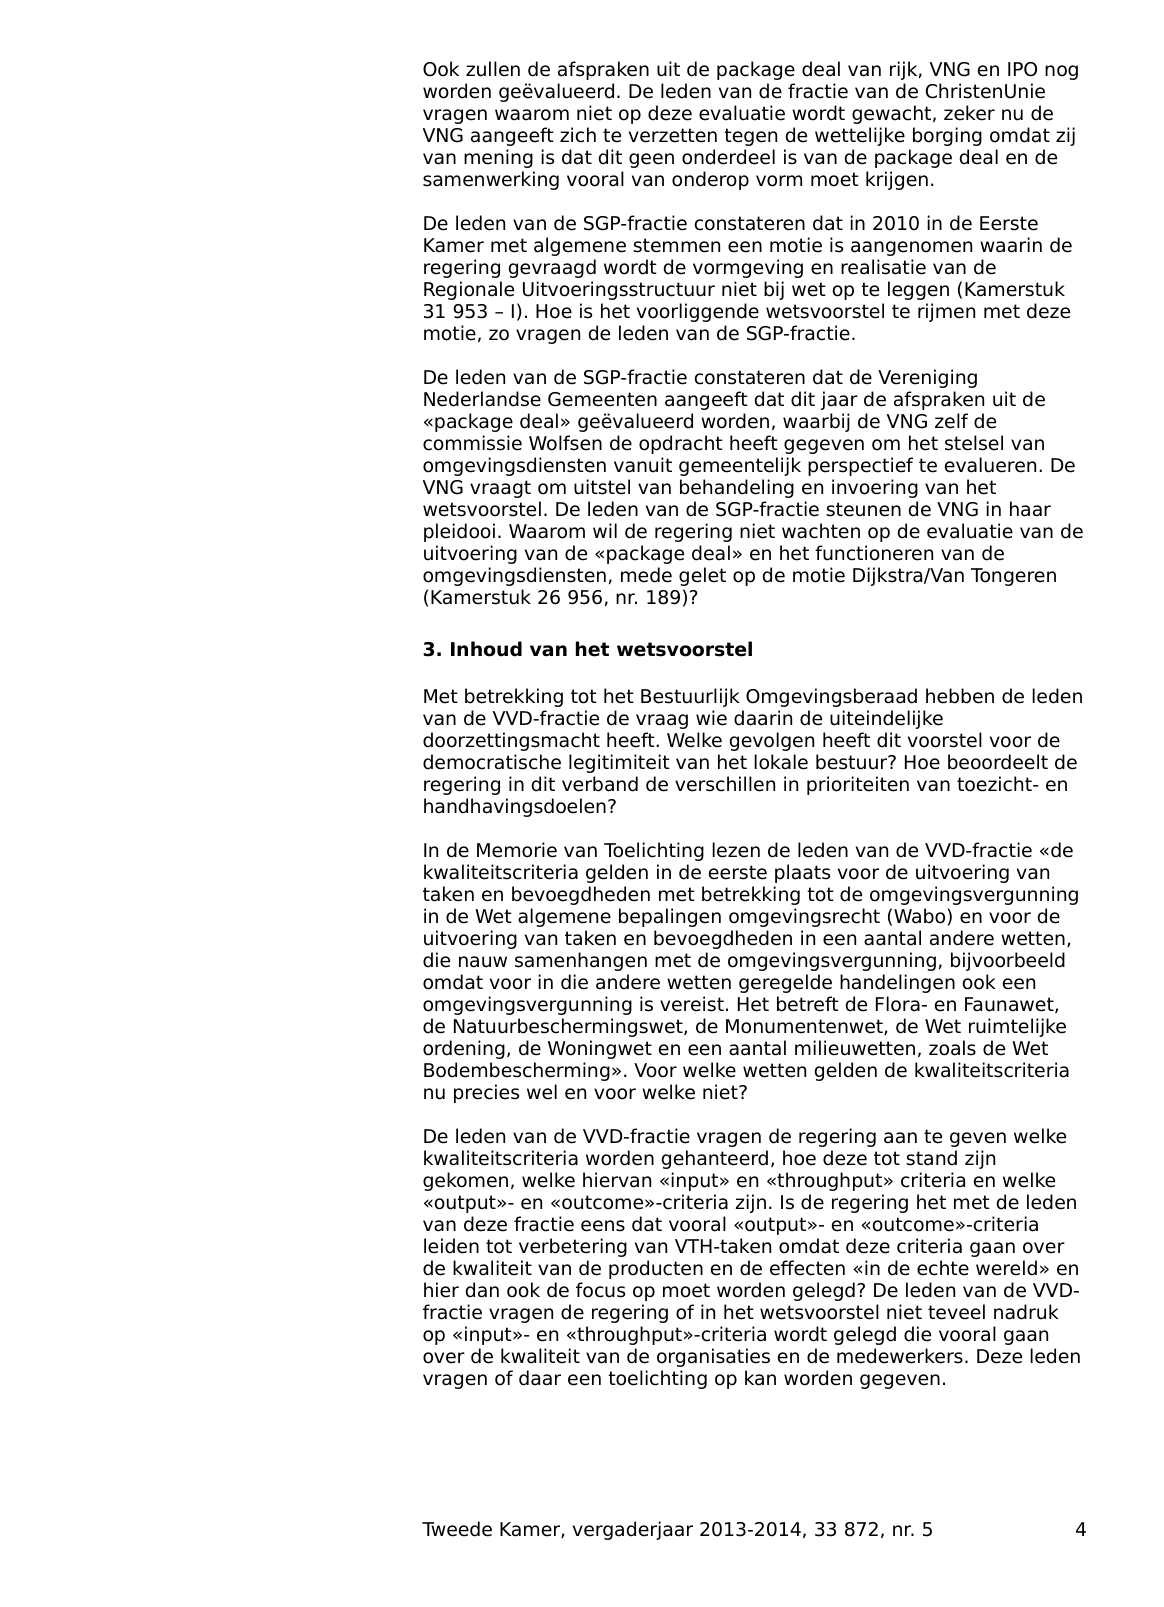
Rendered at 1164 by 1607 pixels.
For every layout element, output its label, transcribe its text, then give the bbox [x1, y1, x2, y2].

text De leden van de VVD-fractie vragen de regering aan te geven welke kwaliteitscriteria worden gehanteerd, hoe deze tot stand zijn gekomen, welke hiervan «input» en «throughput» criteria en welke «output»- en «outcome»-criteria zijn. Is de regering het met de leden van deze fractie eens dat vooral «output»- en «outcome»-criteria leiden tot verbetering van VTH-taken omdat deze criteria gaan over de kwaliteit van de producten en de effecten «in de echte wereld» en hier dan ook de focus op moet worden gelegd? De leden van de VVD-fractie vragen de regering of in het wetsvoorstel niet teveel nadruk op «input»- en «throughput»-criteria wordt gelegd die vooral gaan over de kwaliteit van de organisaties en de medewerkers. Deze leden vragen of daar een toelichting op kan worden gegeven. [422, 1126, 1087, 1390]
text Met betrekking tot het Bestuurlijk Omgevingsberaad hebben de leden van de VVD-fractie de vraag wie daarin de uiteindelijke doorzettingsmacht heeft. Welke gevolgen heeft dit voorstel voor de democratische legitimiteit van het lokale bestuur? Hoe beoordeelt de regering in dit verband de verschillen in prioriteiten van toezicht- en handhavingsdoelen? [422, 686, 1087, 818]
text De leden van de SGP-fractie constateren dat de Vereniging Nederlandse Gemeenten aangeeft dat dit jaar de afspraken uit de «package deal» geëvalueerd worden, waarbij de VNG zelf de commissie Wolfsen de opdracht heeft gegeven om het stelsel van omgevingsdiensten vanuit gemeentelijk perspectief te evalueren. De VNG vraagt om uitstel van behandeling en invoering van het wetsvoorstel. De leden van de SGP-fractie steunen de VNG in haar pleidooi. Waarom wil de regering niet wachten op de evaluatie van de uitvoering van de «package deal» en het functioneren van de omgevingsdiensten, mede gelet op de motie Dijkstra/Van Tongeren (Kamerstuk 26 956, nr. 189)? [422, 367, 1087, 609]
subtitle 3. Inhoud van het wetsvoorstel [422, 639, 1087, 661]
text De leden van de SGP-fractie constateren dat in 2010 in de Eerste Kamer met algemene stemmen een motie is aangenomen waarin de regering gevraagd wordt de vormgeving en realisatie van de Regionale Uitvoeringsstructuur niet bij wet op te leggen (Kamerstuk 31 953 – I). Hoe is het voorliggende wetsvoorstel te rijmen met deze motie, zo vragen de leden van de SGP-fractie. [422, 213, 1087, 345]
text Ook zullen de afspraken uit de package deal van rijk, VNG en IPO nog worden geëvalueerd. De leden van de fractie van de ChristenUnie vragen waarom niet op deze evaluatie wordt gewacht, zeker nu de VNG aangeeft zich te verzetten tegen de wettelijke borging omdat zij van mening is dat dit geen onderdeel is van de package deal en de samenwerking vooral van onderop vorm moet krijgen. [422, 59, 1087, 191]
text In de Memorie van Toelichting lezen de leden van de VVD-fractie «de kwaliteitscriteria gelden in de eerste plaats voor de uitvoering van taken en bevoegdheden met betrekking tot de omgevingsvergunning in de Wet algemene bepalingen omgevingsrecht (Wabo) en voor de uitvoering van taken en bevoegdheden in een aantal andere wetten, die nauw samenhangen met de omgevingsvergunning, bijvoorbeeld omdat voor in die andere wetten geregelde handelingen ook een omgevingsvergunning is vereist. Het betreft de Flora- en Faunawet, de Natuurbeschermingswet, de Monumentenwet, de Wet ruimtelijke ordening, de Woningwet en een aantal milieuwetten, zoals de Wet Bodembescherming». Voor welke wetten gelden de kwaliteitscriteria nu precies wel en voor welke niet? [422, 840, 1087, 1104]
